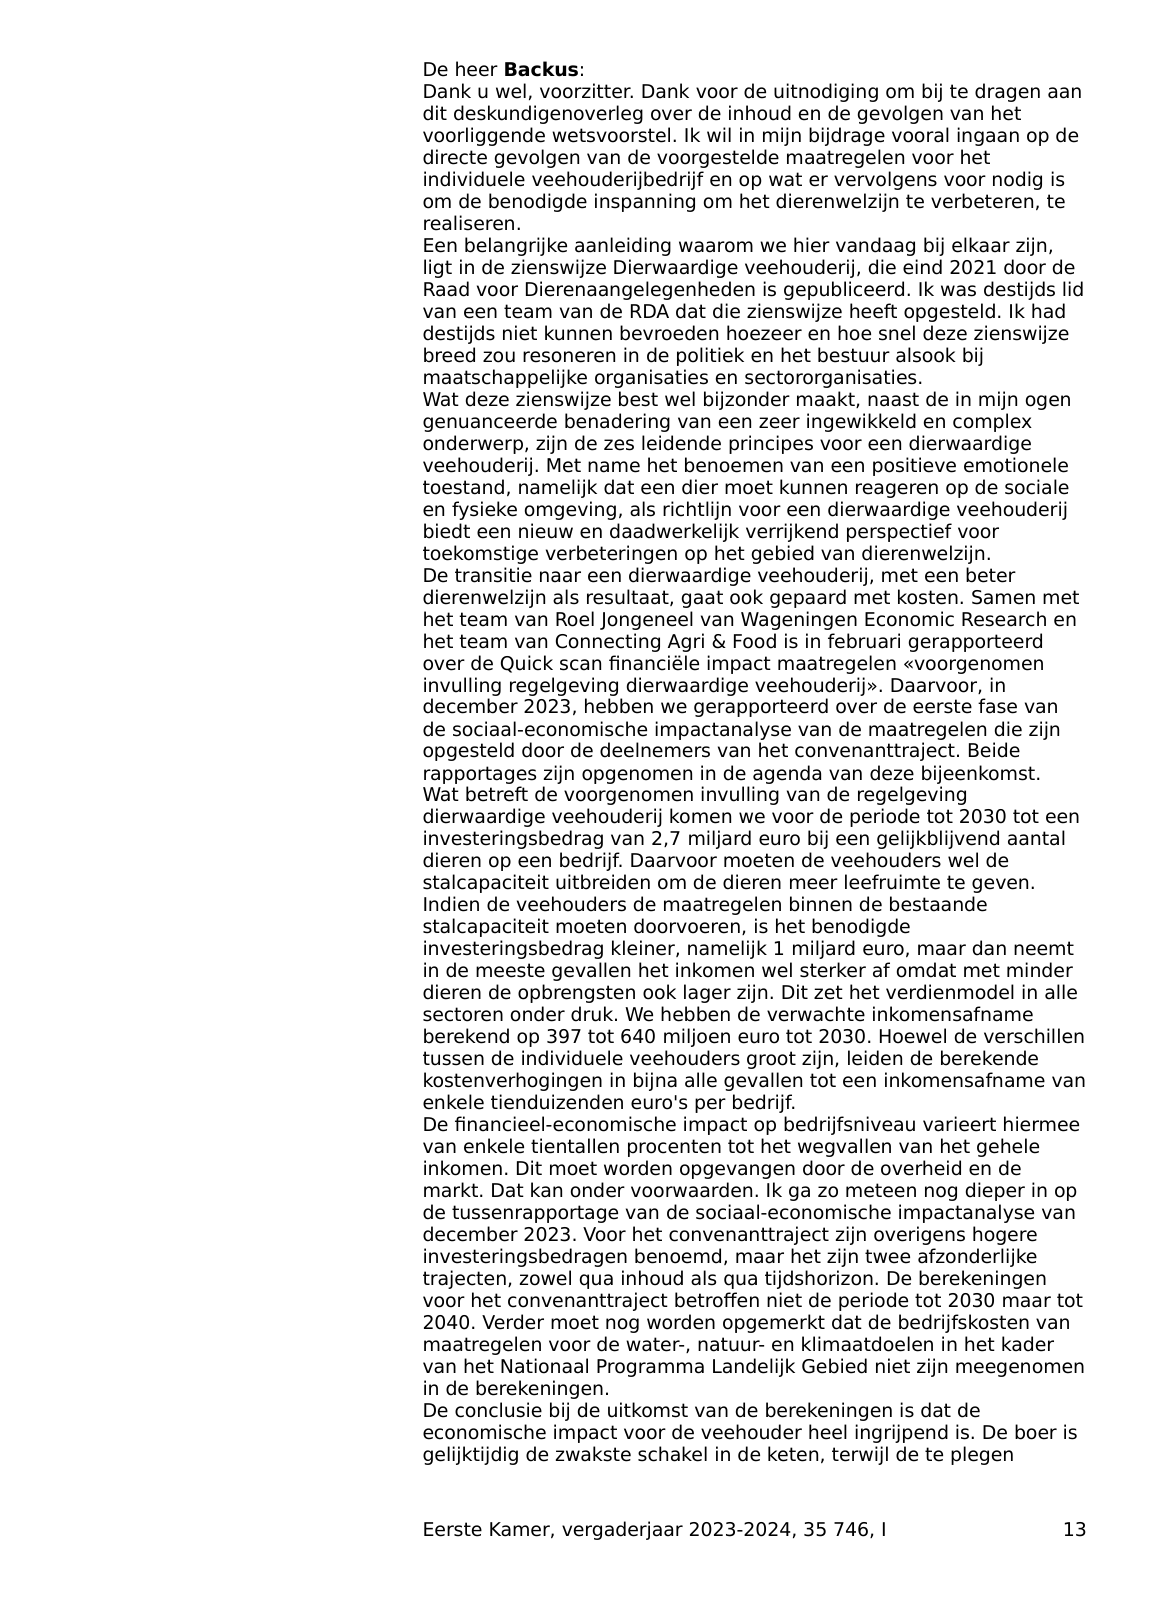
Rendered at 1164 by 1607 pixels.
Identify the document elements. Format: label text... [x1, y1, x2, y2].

text Wat betreft de voorgenomen invulling van de regelgeving dierwaardige veehouderij komen we voor de periode tot 2030 tot een investeringsbedrag van 2,7 miljard euro bij een gelijkblijvend aantal dieren op een bedrijf. Daarvoor moeten de veehouders wel de stalcapaciteit uitbreiden om de dieren meer leefruimte te geven. Indien de veehouders de maatregelen binnen de bestaande stalcapaciteit moeten doorvoeren, is het benodigde investeringsbedrag kleiner, namelijk 1 miljard euro, maar dan neemt in de meeste gevallen het inkomen wel sterker af omdat met minder dieren de opbrengsten ook lager zijn. Dit zet het verdienmodel in alle sectoren onder druk. We hebben de verwachte inkomensafname berekend op 397 tot 640 miljoen euro tot 2030. Hoewel de verschillen tussen de individuele veehouders groot zijn, leiden de berekende kostenverhogingen in bijna alle gevallen tot een inkomensafname van enkele tienduizenden euro's per bedrijf. [422, 784, 1087, 1114]
text Een belangrijke aanleiding waarom we hier vandaag bij elkaar zijn, ligt in de zienswijze Dierwaardige veehouderij, die eind 2021 door de Raad voor Dierenaangelegenheden is gepubliceerd. Ik was destijds lid van een team van de RDA dat die zienswijze heeft opgesteld. Ik had destijds niet kunnen bevroeden hoezeer en hoe snel deze zienswijze breed zou resoneren in de politiek en het bestuur alsook bij maatschappelijke organisaties en sectororganisaties. [422, 235, 1087, 389]
text Dank u wel, voorzitter. Dank voor de uitnodiging om bij te dragen aan dit deskundigenoverleg over de inhoud en de gevolgen van het voorliggende wetsvoorstel. Ik wil in mijn bijdrage vooral ingaan op de directe gevolgen van de voorgestelde maatregelen voor het individuele veehouderijbedrijf en op wat er vervolgens voor nodig is om de benodigde inspanning om het dierenwelzijn te verbeteren, te realiseren. [422, 81, 1087, 235]
text De transitie naar een dierwaardige veehouderij, met een beter dierenwelzijn als resultaat, gaat ook gepaard met kosten. Samen met het team van Roel Jongeneel van Wageningen Economic Research en het team van Connecting Agri & Food is in februari gerapporteerd over de Quick scan financiële impact maatregelen «voorgenomen invulling regelgeving dierwaardige veehouderij». Daarvoor, in december 2023, hebben we gerapporteerd over de eerste fase van de sociaal-economische impactanalyse van de maatregelen die zijn opgesteld door de deelnemers van het convenanttraject. Beide rapportages zijn opgenomen in de agenda van deze bijeenkomst. [422, 564, 1087, 784]
text Wat deze zienswijze best wel bijzonder maakt, naast de in mijn ogen genuanceerde benadering van een zeer ingewikkeld en complex onderwerp, zijn de zes leidende principes voor een dierwaardige veehouderij. Met name het benoemen van een positieve emotionele toestand, namelijk dat een dier moet kunnen reageren op de sociale en fysieke omgeving, als richtlijn voor een dierwaardige veehouderij biedt een nieuw en daadwerkelijk verrijkend perspectief voor toekomstige verbeteringen op het gebied van dierenwelzijn. [422, 389, 1087, 564]
text De financieel-economische impact op bedrijfsniveau varieert hiermee van enkele tientallen procenten tot het wegvallen van het gehele inkomen. Dit moet worden opgevangen door de overheid en de markt. Dat kan onder voorwaarden. Ik ga zo meteen nog dieper in op de tussenrapportage van de sociaal-economische impactanalyse van december 2023. Voor het convenanttraject zijn overigens hogere investeringsbedragen benoemd, maar het zijn twee afzonderlijke trajecten, zowel qua inhoud als qua tijdshorizon. De berekeningen voor het convenanttraject betroffen niet de periode tot 2030 maar tot 2040. Verder moet nog worden opgemerkt dat de bedrijfskosten van maatregelen voor de water-, natuur- en klimaatdoelen in het kader van het Nationaal Programma Landelijk Gebied niet zijn meegenomen in de berekeningen. [422, 1114, 1087, 1400]
text De conclusie bij de uitkomst van de berekeningen is dat de economische impact voor de veehouder heel ingrijpend is. De boer is gelijktijdig de zwakste schakel in de keten, terwijl de te plegen [422, 1400, 1087, 1466]
text De heer Backus: [422, 59, 1087, 81]
